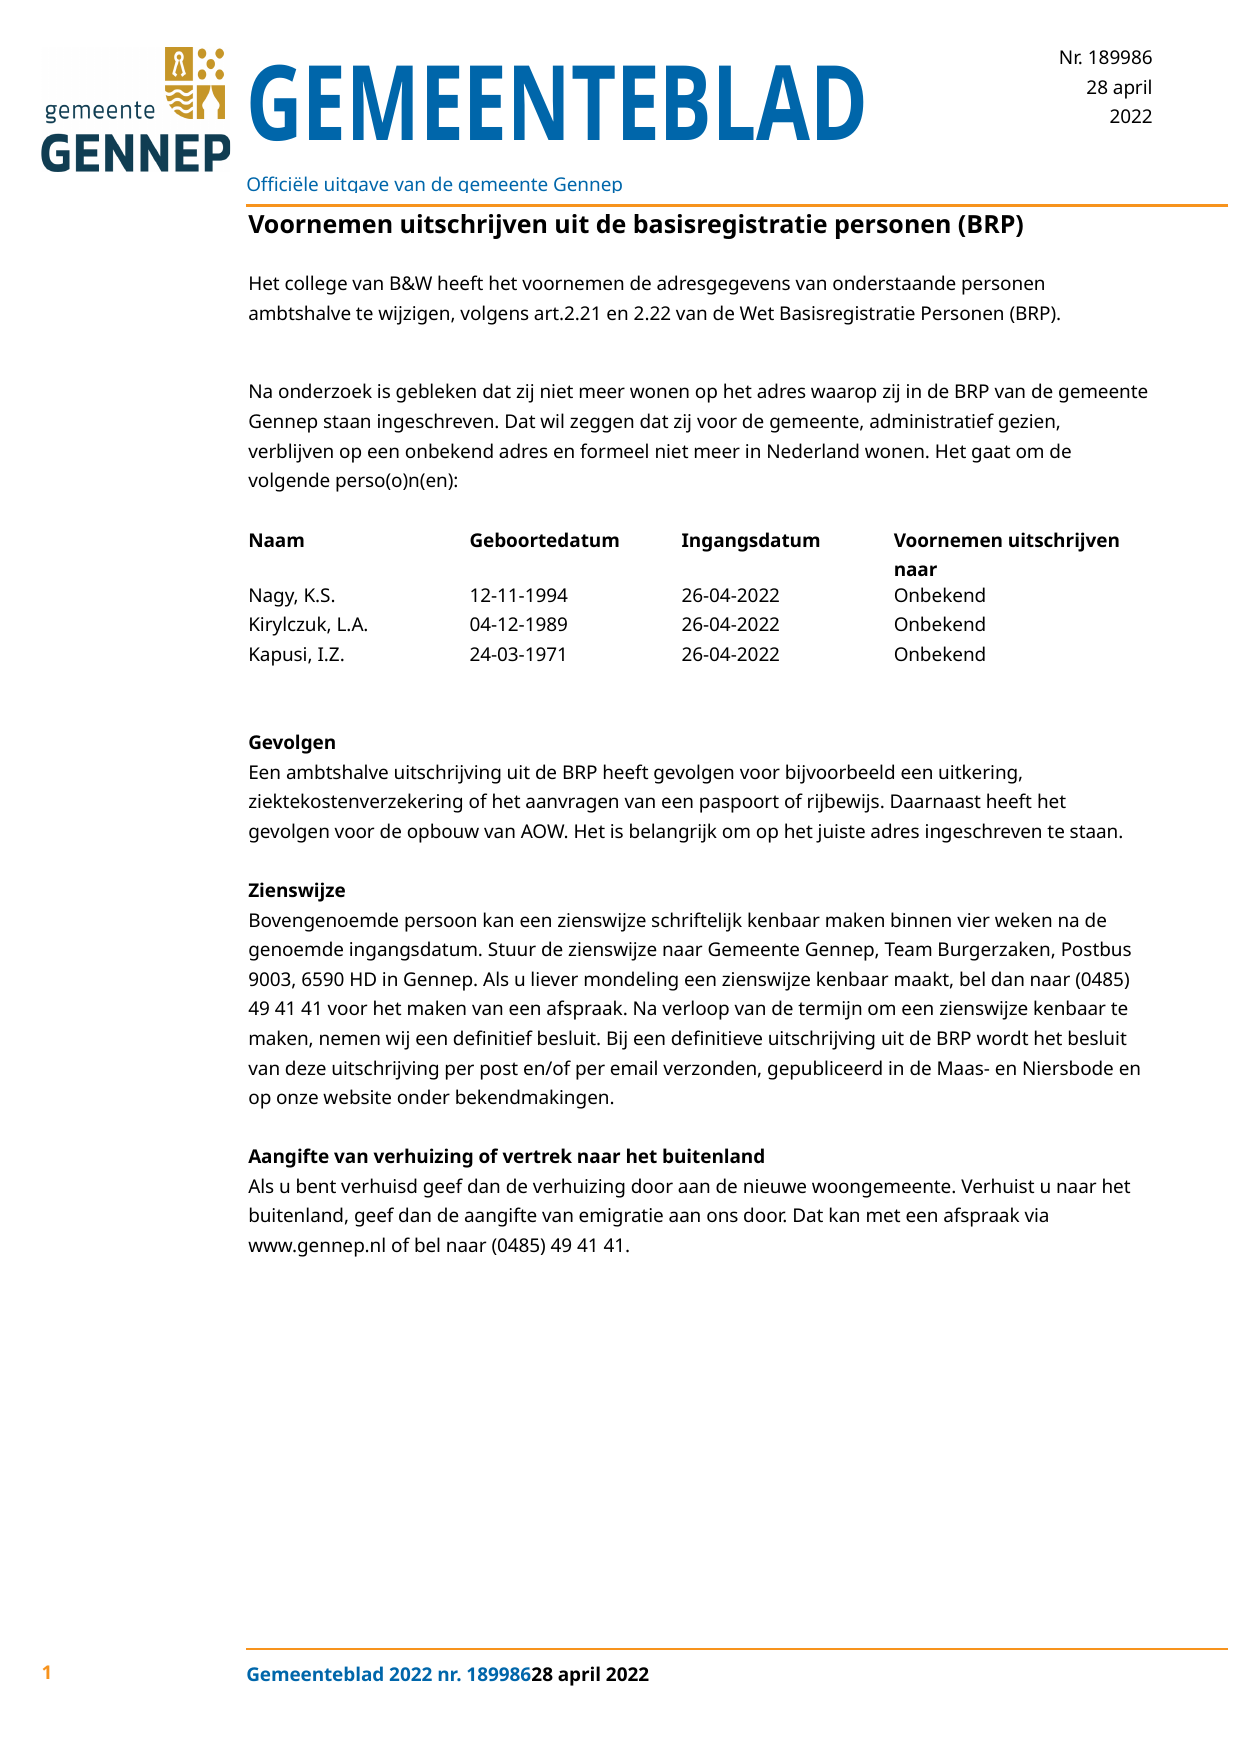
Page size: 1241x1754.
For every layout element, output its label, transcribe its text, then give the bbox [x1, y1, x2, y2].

table_header Naam [248, 527, 469, 582]
table_header Ingangsdatum [681, 527, 893, 582]
text Zienswijze [248, 877, 1152, 903]
text Het college van B&W heeft het voornemen de adresgegevens van onderstaande personen ambtshalve te wijzigen, volgens art.2.21 en 2.22 van de Wet Basisregistratie Personen (BRP). [248, 270, 1152, 326]
picture [41, 47, 231, 172]
table_cell Onbekend Onbekend Onbekend [894, 582, 1152, 697]
table_header Geboortedatum [469, 527, 681, 582]
table_cell 26-04-2022 26-04-2022 26-04-2022 [681, 582, 893, 697]
table_header Voornemen uitschrijven naar [894, 527, 1152, 582]
text Gevolgen [248, 729, 1152, 755]
text Een ambtshalve uitschrijving uit de BRP heeft gevolgen voor bijvoorbeeld een uitkering, ziektekostenverzekering of het aanvragen van een paspoort of rijbewijs. Daarnaast heeft het gevolgen voor de opbouw van AOW. Het is belangrijk om op het juiste adres ingeschreven te staan. [248, 759, 1152, 844]
text Voornemen uitschrijven uit de basisregistratie personen (BRP) [248, 207, 1152, 241]
text Bovengenoemde persoon kan een zienswijze schriftelijk kenbaar maken binnen vier weken na de genoemde ingangsdatum. Stuur de zienswijze naar Gemeente Gennep, Team Burgerzaken, Postbus 9003, 6590 HD in Gennep. Als u liever mondeling een zienswijze kenbaar maakt, bel dan naar (0485) 49 41 41 voor het maken van een afspraak. Na verloop van de termijn om een zienswijze kenbaar te maken, nemen wij een definitief besluit. Bij een definitieve uitschrijving uit de BRP wordt het besluit van deze uitschrijving per post en/of per email verzonden, gepubliceerd in de Maas- en Niersbode en op onze website onder bekendmakingen. [248, 907, 1152, 1110]
table_cell Nagy, K.S. Kirylczuk, L.A. Kapusi, I.Z. [248, 582, 469, 697]
text Aangifte van verhuizing of vertrek naar het buitenland [248, 1143, 1152, 1169]
text Als u bent verhuisd geef dan de verhuizing door aan de nieuwe woongemeente. Verhuist u naar het buitenland, geef dan de aangifte van emigratie aan ons door. Dat kan met een afspraak via www.gennep.nl of bel naar (0485) 49 41 41. [248, 1173, 1152, 1258]
table_cell 12-11-1994 04-12-1989 24-03-1971 [469, 582, 681, 697]
text Na onderzoek is gebleken dat zij niet meer wonen op het adres waarop zij in de BRP van de gemeente Gennep staan ingeschreven. Dat wil zeggen dat zij voor de gemeente, administratief gezien, verblijven op een onbekend adres en formeel niet meer in Nederland wonen. Het gaat om de volgende perso(o)n(en): [248, 379, 1152, 493]
